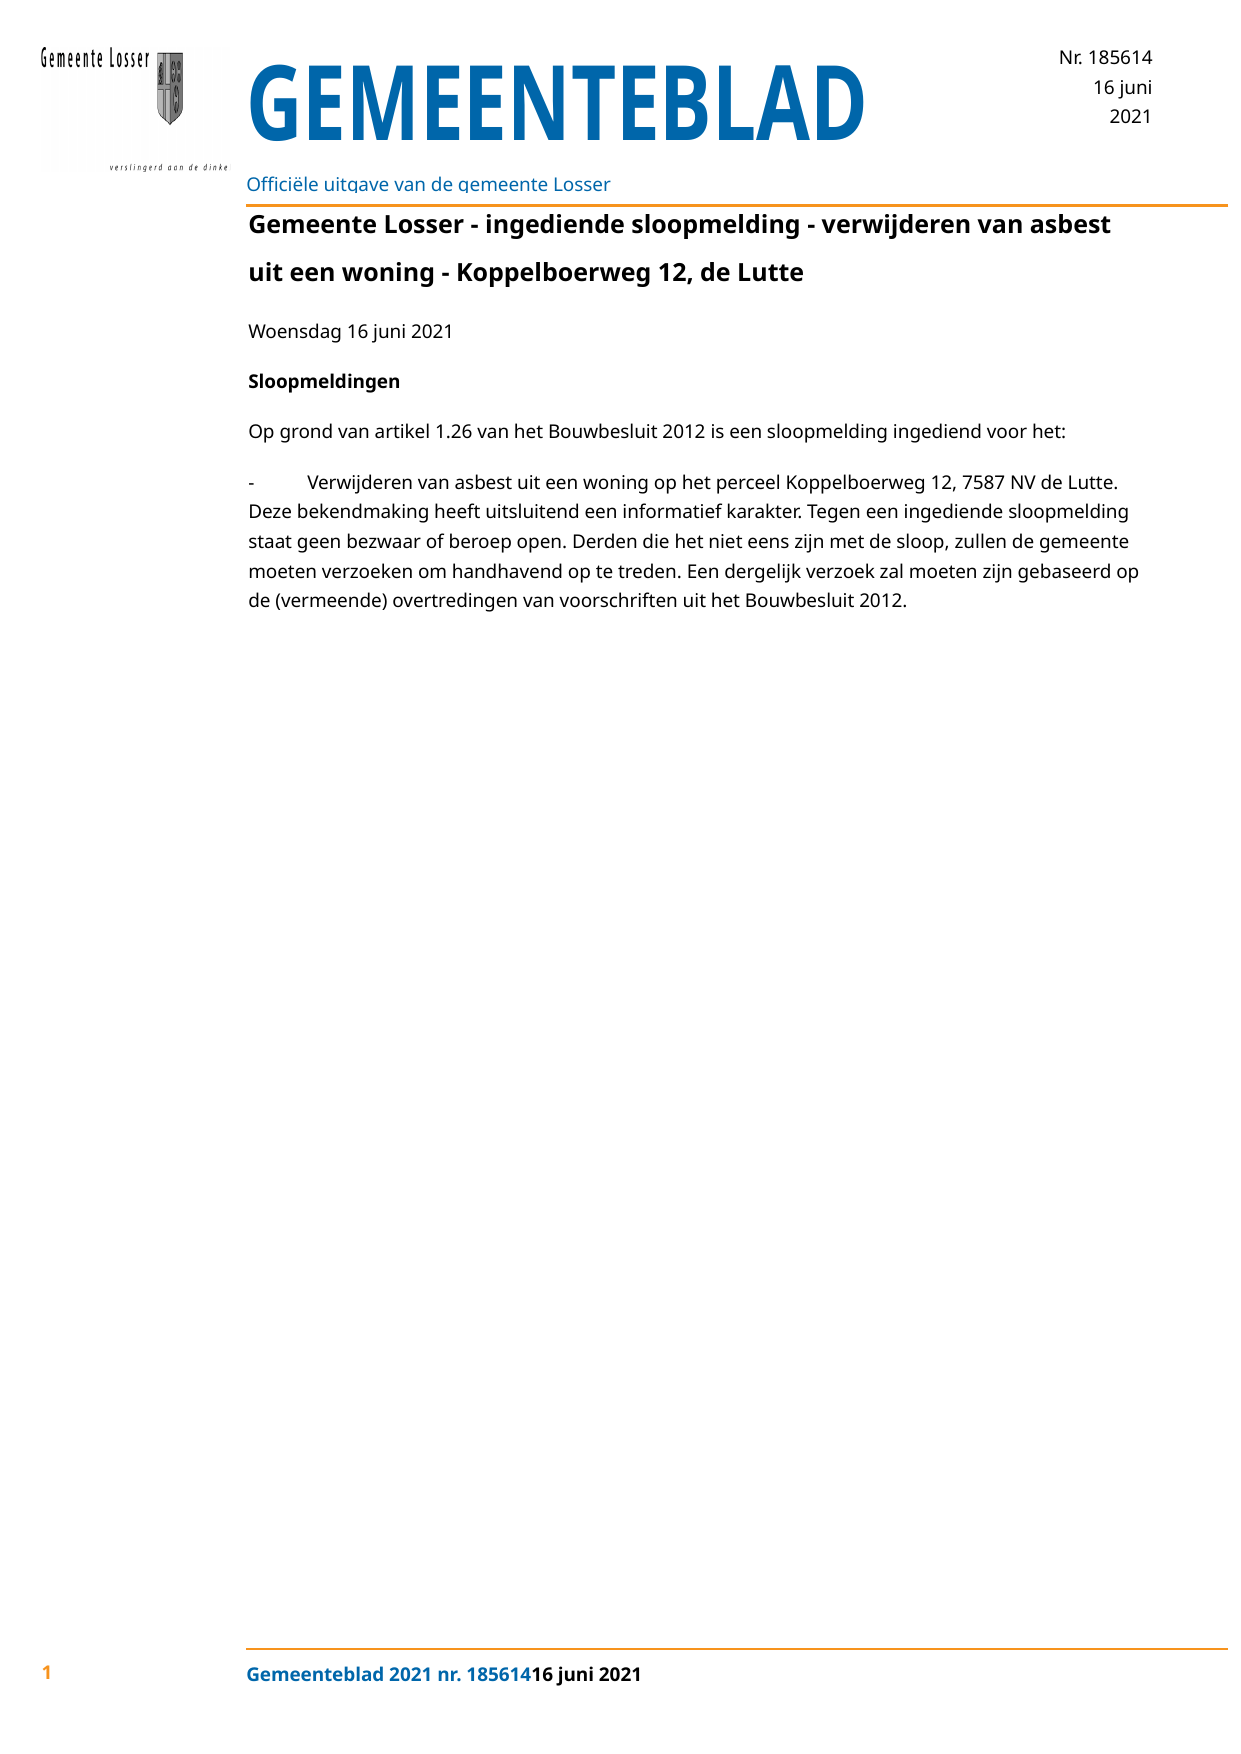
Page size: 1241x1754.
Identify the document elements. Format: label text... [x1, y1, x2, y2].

picture [41, 47, 231, 172]
text Woensdag 16 juni 2021 [248, 318, 1152, 344]
text Sloopmeldingen [248, 368, 1152, 394]
text Op grond van artikel 1.26 van het Bouwbesluit 2012 is een sloopmelding ingediend voor het: [248, 419, 1152, 444]
text Gemeente Losser - ingediende sloopmelding - verwijderen van asbest uit een woning - Koppelboerweg 12, de Lutte [248, 207, 1152, 288]
list Verwijderen van asbest uit een woning op het perceel Koppelboerweg 12, 7587 NV de Lutte. [248, 469, 1152, 495]
text Deze bekendmaking heeft uitsluitend een informatief karakter. Tegen een ingediende sloopmelding staat geen bezwaar of beroep open. Derden die het niet eens zijn met de sloop, zullen de gemeente moeten verzoeken om handhavend op te treden. Een dergelijk verzoek zal moeten zijn gebaseerd op de (vermeende) overtredingen van voorschriften uit het Bouwbesluit 2012. [248, 499, 1152, 613]
